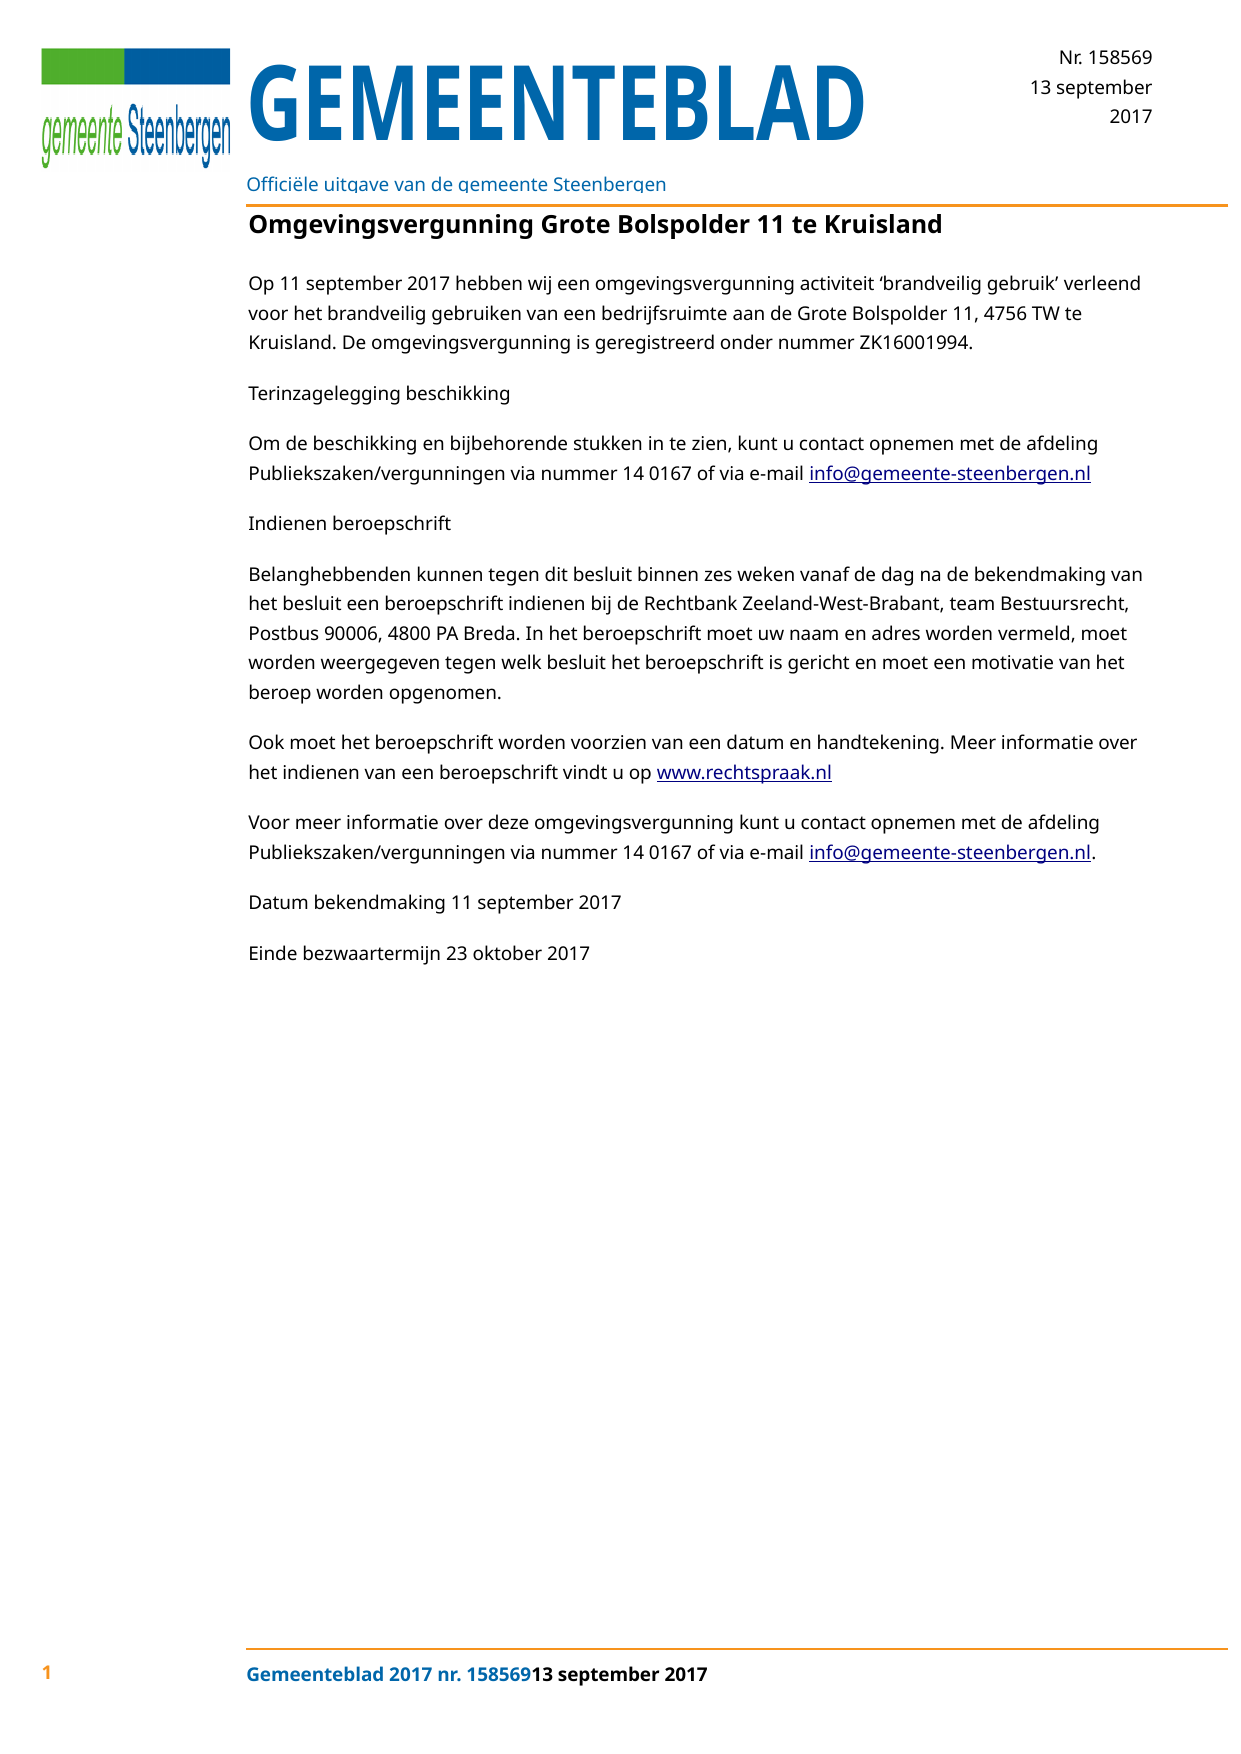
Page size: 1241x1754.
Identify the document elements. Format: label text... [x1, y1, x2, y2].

text Ook moet het beroepschrift worden voorzien van een datum en handtekening. Meer informatie over het indienen van een beroepschrift vindt u op www.rechtspraak.nl [248, 729, 1152, 785]
text Omgevingsvergunning Grote Bolspolder 11 te Kruisland [248, 207, 1152, 241]
text Datum bekendmaking 11 september 2017 [248, 889, 1152, 915]
text Om de beschikking en bijbehorende stukken in te zien, kunt u contact opnemen met de afdeling Publiekszaken/vergunningen via nummer 14 0167 of via e-mail info@gemeente-steenbergen.nl [248, 430, 1152, 486]
text Belanghebbenden kunnen tegen dit besluit binnen zes weken vanaf de dag na de bekendmaking van het besluit een beroepschrift indienen bij de Rechtbank Zeeland-West-Brabant, team Bestuursrecht, Postbus 90006, 4800 PA Breda. In het beroepschrift moet uw naam en adres worden vermeld, moet worden weergegeven tegen welk besluit het beroepschrift is gericht en moet een motivatie van het beroep worden opgenomen. [248, 561, 1152, 705]
text Op 11 september 2017 hebben wij een omgevingsvergunning activiteit ‘brandveilig gebruik’ verleend voor het brandveilig gebruiken van een bedrijfsruimte aan de Grote Bolspolder 11, 4756 TW te Kruisland. De omgevingsvergunning is geregistreerd onder nummer ZK16001994. [248, 270, 1152, 355]
text Einde bezwaartermijn 23 oktober 2017 [248, 940, 1152, 966]
text Indienen beroepschrift [248, 510, 1152, 536]
text Terinzagelegging beschikking [248, 380, 1152, 406]
text Voor meer informatie over deze omgevingsvergunning kunt u contact opnemen met de afdeling Publiekszaken/vergunningen via nummer 14 0167 of via e-mail info@gemeente-steenbergen.nl. [248, 809, 1152, 865]
picture [41, 47, 231, 172]
